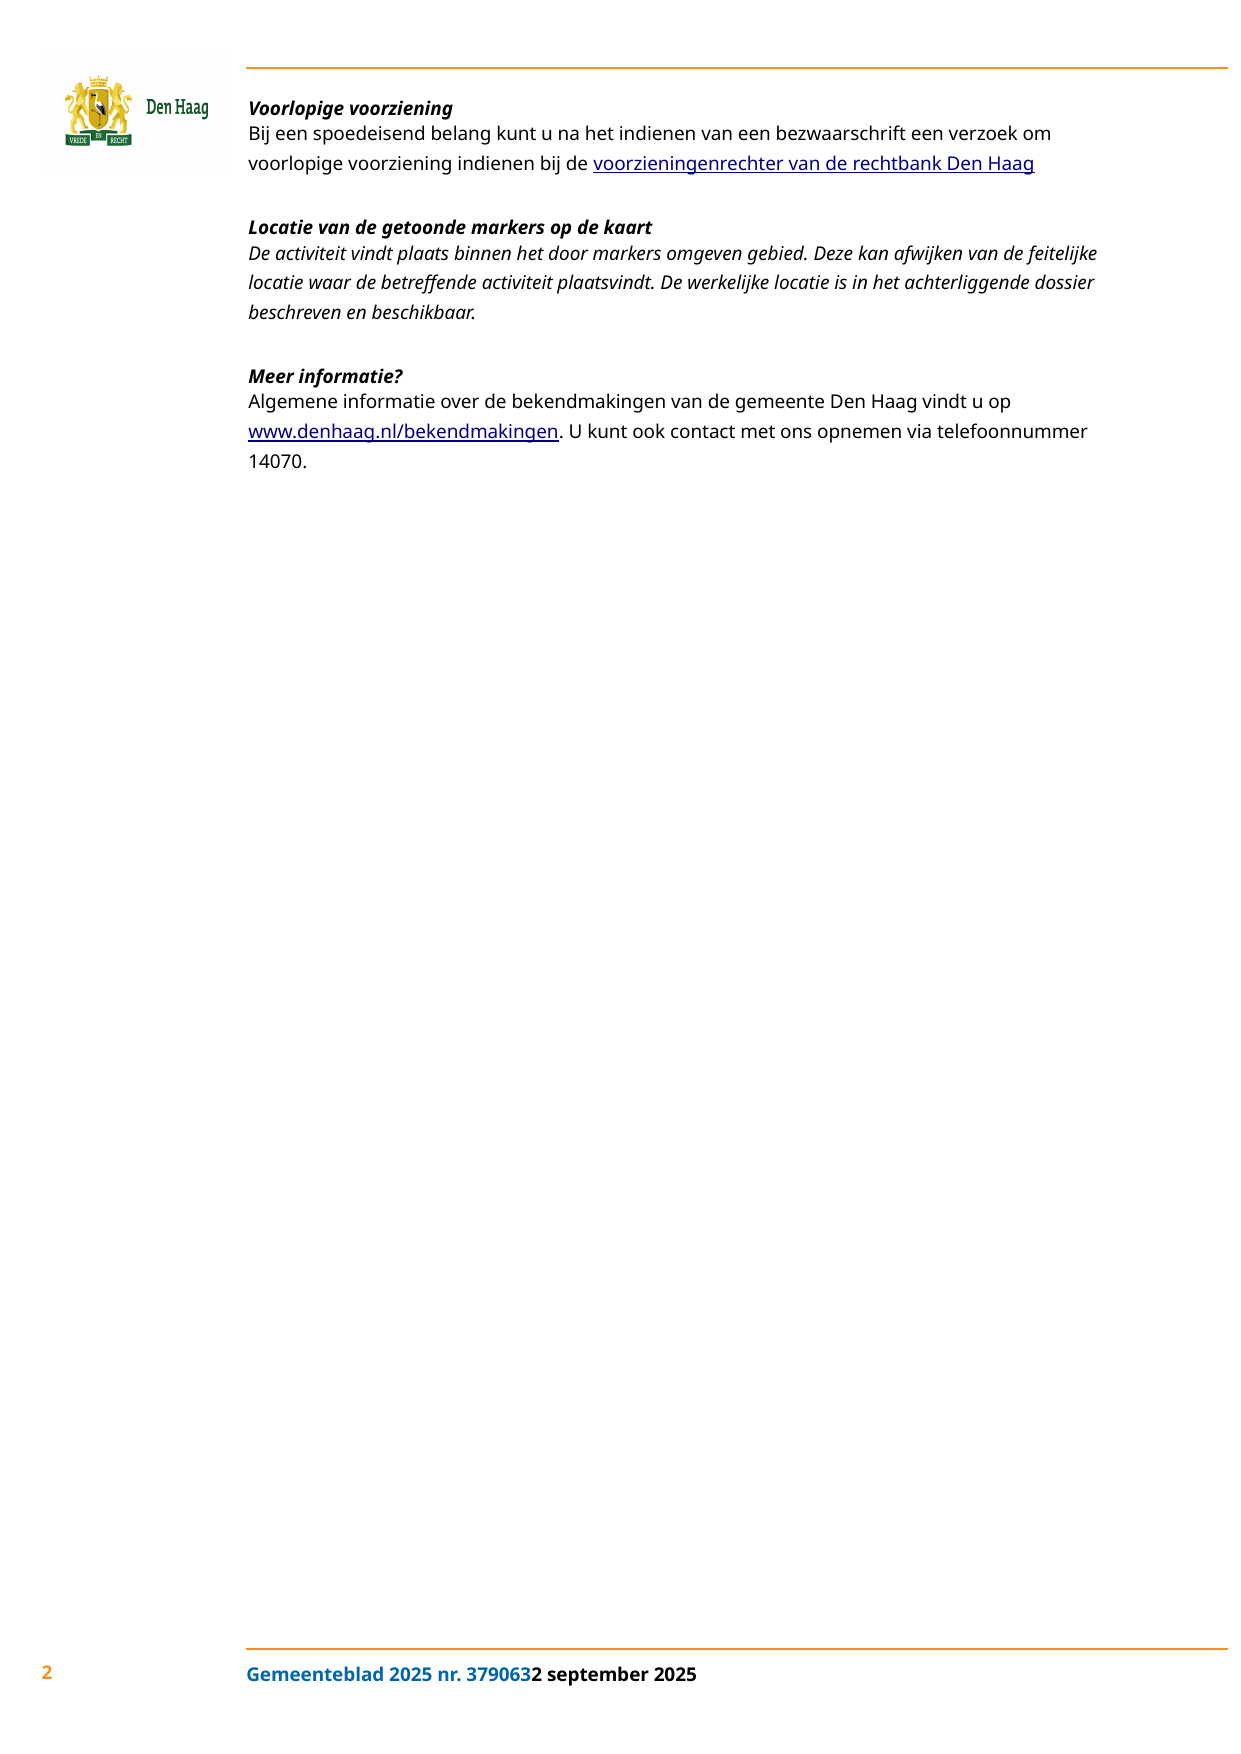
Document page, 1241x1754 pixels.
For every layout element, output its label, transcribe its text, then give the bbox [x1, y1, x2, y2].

text Locatie van de getoonde markers op de kaart [248, 214, 1152, 240]
text Algemene informatie over de bekendmakingen van de gemeente Den Haag vindt u op www.denhaag.nl/bekendmakingen. U kunt ook contact met ons opnemen via telefoonnummer 14070. [248, 389, 1152, 473]
picture [41, 47, 231, 172]
text De activiteit vindt plaats binnen het door markers omgeven gebied. Deze kan afwijken van de feitelijke locatie waar de betreffende activiteit plaatsvindt. De werkelijke locatie is in het achterliggende dossier beschreven en beschikbaar. [248, 240, 1152, 325]
text Bij een spoedeisend belang kunt u na het indienen van een bezwaarschrift een verzoek om voorlopige voorziening indienen bij de voorzieningenrechter van de rechtbank Den Haag [248, 121, 1152, 176]
text Meer informatie? [248, 363, 1152, 389]
text Voorlopige voorziening [248, 95, 1152, 121]
